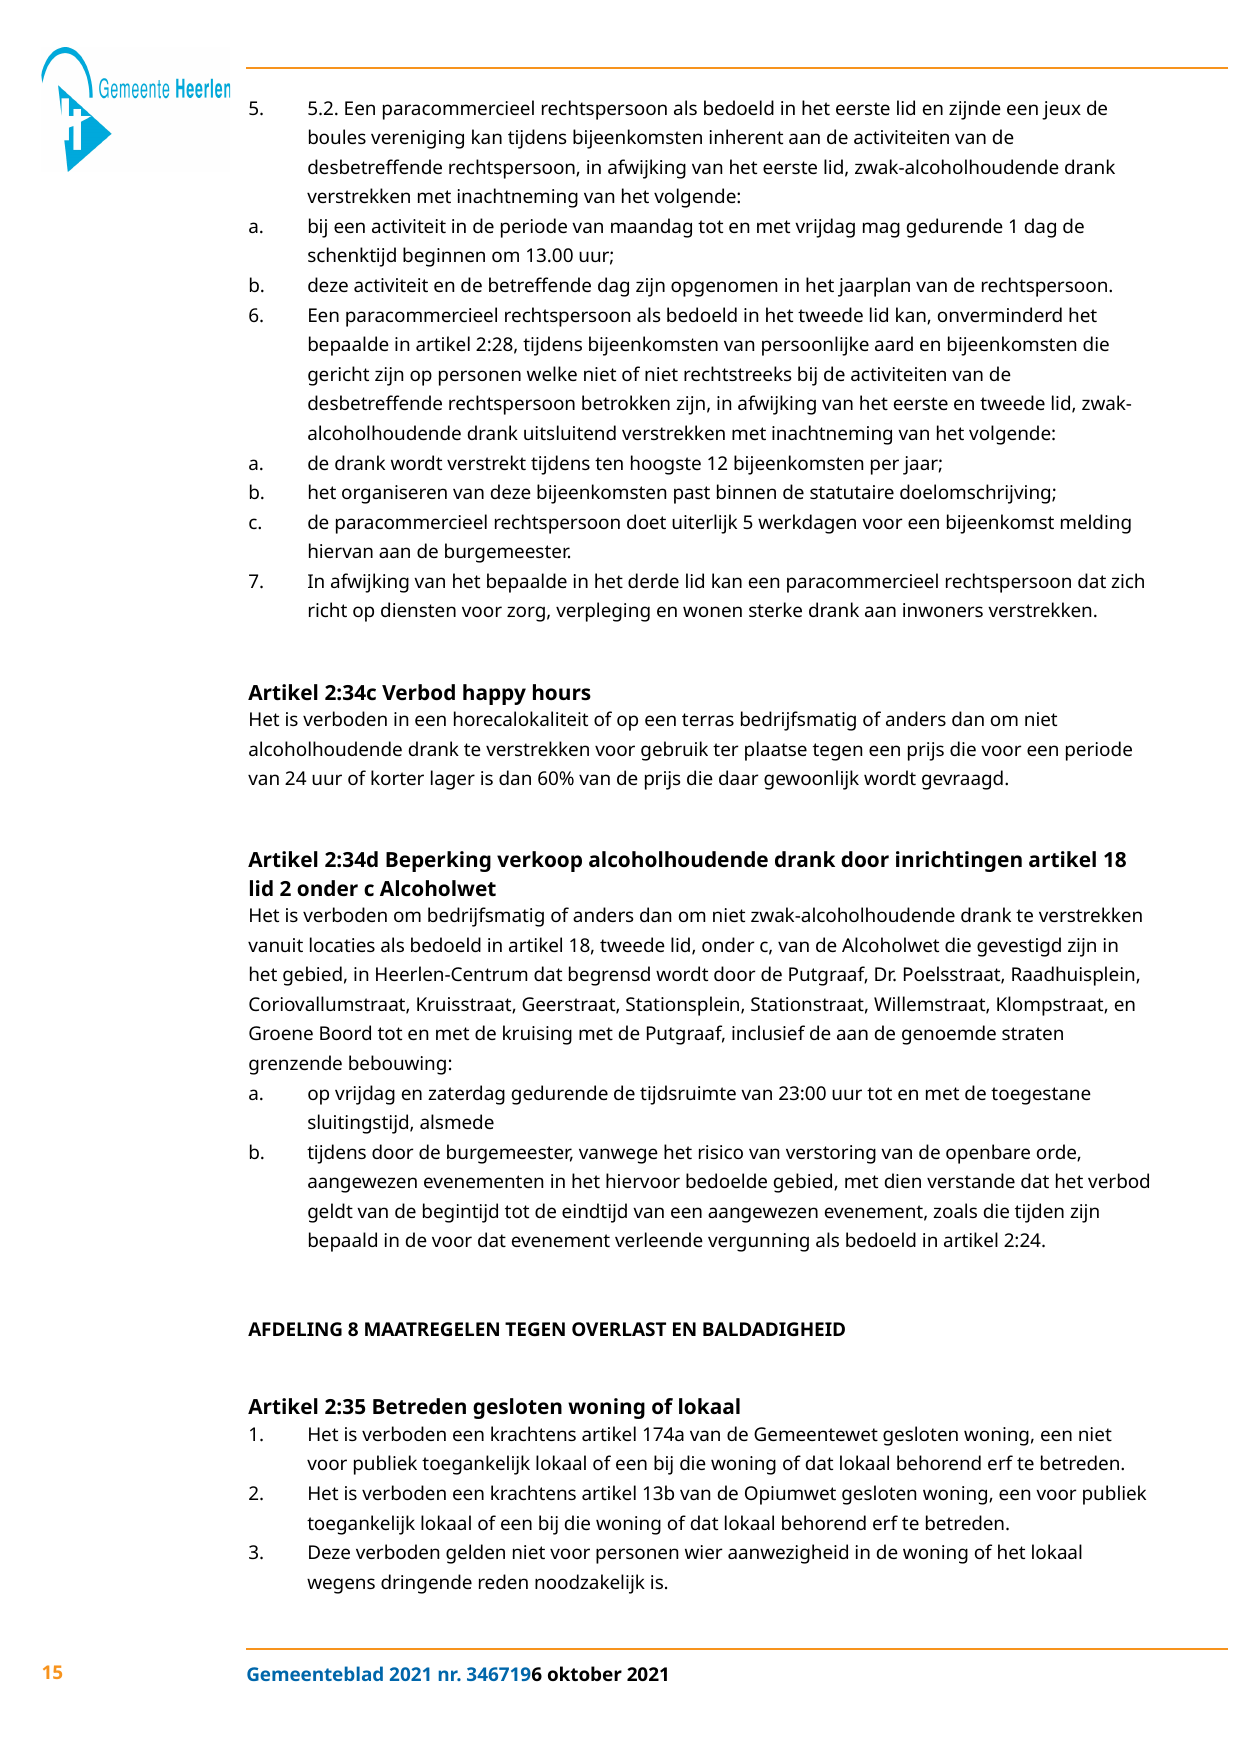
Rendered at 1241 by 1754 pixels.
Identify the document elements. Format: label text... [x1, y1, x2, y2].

list tijdens door de burgemeester, vanwege het risico van verstoring van de openbare orde, aangewezen evenementen in het hiervoor bedoelde gebied, met dien verstande dat het verbod geldt van de begintijd tot de eindtijd van een aangewezen evenement, zoals die tijden zijn bepaald in de voor dat evenement verleende vergunning als bedoeld in artikel 2:24. [248, 1139, 1152, 1253]
list Het is verboden een krachtens artikel 174a van de Gemeentewet gesloten woning, een niet voor publiek toegankelijk lokaal of een bij die woning of dat lokaal behorend erf te betreden. [248, 1421, 1152, 1476]
text Artikel 2:34d Beperking verkoop alcoholhoudende drank door inrichtingen artikel 18 lid 2 onder c Alcoholwet [248, 845, 1152, 902]
list op vrijdag en zaterdag gedurende de tijdsruimte van 23:00 uur tot en met de toegestane sluitingstijd, alsmede [248, 1080, 1152, 1135]
text Artikel 2:34c Verbod happy hours [248, 678, 1152, 706]
list Een paracommercieel rechtspersoon als bedoeld in het tweede lid kan, onverminderd het bepaalde in artikel 2:28, tijdens bijeenkomsten van persoonlijke aard en bijeenkomsten die gericht zijn op personen welke niet of niet rechtstreeks bij de activiteiten van de desbetreffende rechtspersoon betrokken zijn, in afwijking van het eerste en tweede lid, zwak-alcoholhoudende drank uitsluitend verstrekken met inachtneming van het volgende: [248, 302, 1152, 446]
list de drank wordt verstrekt tijdens ten hoogste 12 bijeenkomsten per jaar; [248, 450, 1152, 476]
list Deze verboden gelden niet voor personen wier aanwezigheid in de woning of het lokaal wegens dringende reden noodzakelijk is. [248, 1539, 1152, 1594]
list het organiseren van deze bijeenkomsten past binnen de statutaire doelomschrijving; [248, 479, 1152, 505]
list deze activiteit en de betreffende dag zijn opgenomen in het jaarplan van de rechtspersoon. [248, 272, 1152, 298]
picture [41, 47, 59, 70]
text Het is verboden in een horecalokaliteit of op een terras bedrijfsmatig of anders dan om niet alcoholhoudende drank te verstrekken voor gebruik ter plaatse tegen een prijs die voor een periode van 24 uur of korter lager is dan 60% van de prijs die daar gewoonlijk wordt gevraagd. [248, 706, 1152, 791]
text Artikel 2:35 Betreden gesloten woning of lokaal [248, 1392, 1152, 1421]
list bij een activiteit in de periode van maandag tot en met vrijdag mag gedurende 1 dag de schenktijd beginnen om 13.00 uur; [248, 213, 1152, 268]
list 5.2. Een paracommercieel rechtspersoon als bedoeld in het eerste lid en zijnde een jeux de boules vereniging kan tijdens bijeenkomsten inherent aan de activiteiten van de desbetreffende rechtspersoon, in afwijking van het eerste lid, zwak-alcoholhoudende drank verstrekken met inachtneming van het volgende: [248, 95, 1152, 209]
text Het is verboden om bedrijfsmatig of anders dan om niet zwak-alcoholhoudende drank te verstrekken vanuit locaties als bedoeld in artikel 18, tweede lid, onder c, van de Alcoholwet die gevestigd zijn in het gebied, in Heerlen-Centrum dat begrensd wordt door de Putgraaf, Dr. Poelsstraat, Raadhuisplein, Coriovallumstraat, Kruisstraat, Geerstraat, Stationsplein, Stationstraat, Willemstraat, Klompstraat, en Groene Boord tot en met de kruising met de Putgraaf, inclusief de aan de genoemde straten grenzende bebouwing: [248, 902, 1152, 1076]
list de paracommercieel rechtspersoon doet uiterlijk 5 werkdagen voor een bijeenkomst melding hiervan aan de burgemeester. [248, 509, 1152, 564]
text AFDELING 8 MAATREGELEN TEGEN OVERLAST EN BALDADIGHEID [248, 1316, 1152, 1342]
picture [41, 47, 231, 172]
list In afwijking van het bepaalde in het derde lid kan een paracommercieel rechtspersoon dat zich richt op diensten voor zorg, verpleging en wonen sterke drank aan inwoners verstrekken. [248, 568, 1152, 623]
list Het is verboden een krachtens artikel 13b van de Opiumwet gesloten woning, een voor publiek toegankelijk lokaal of een bij die woning of dat lokaal behorend erf te betreden. [248, 1480, 1152, 1535]
